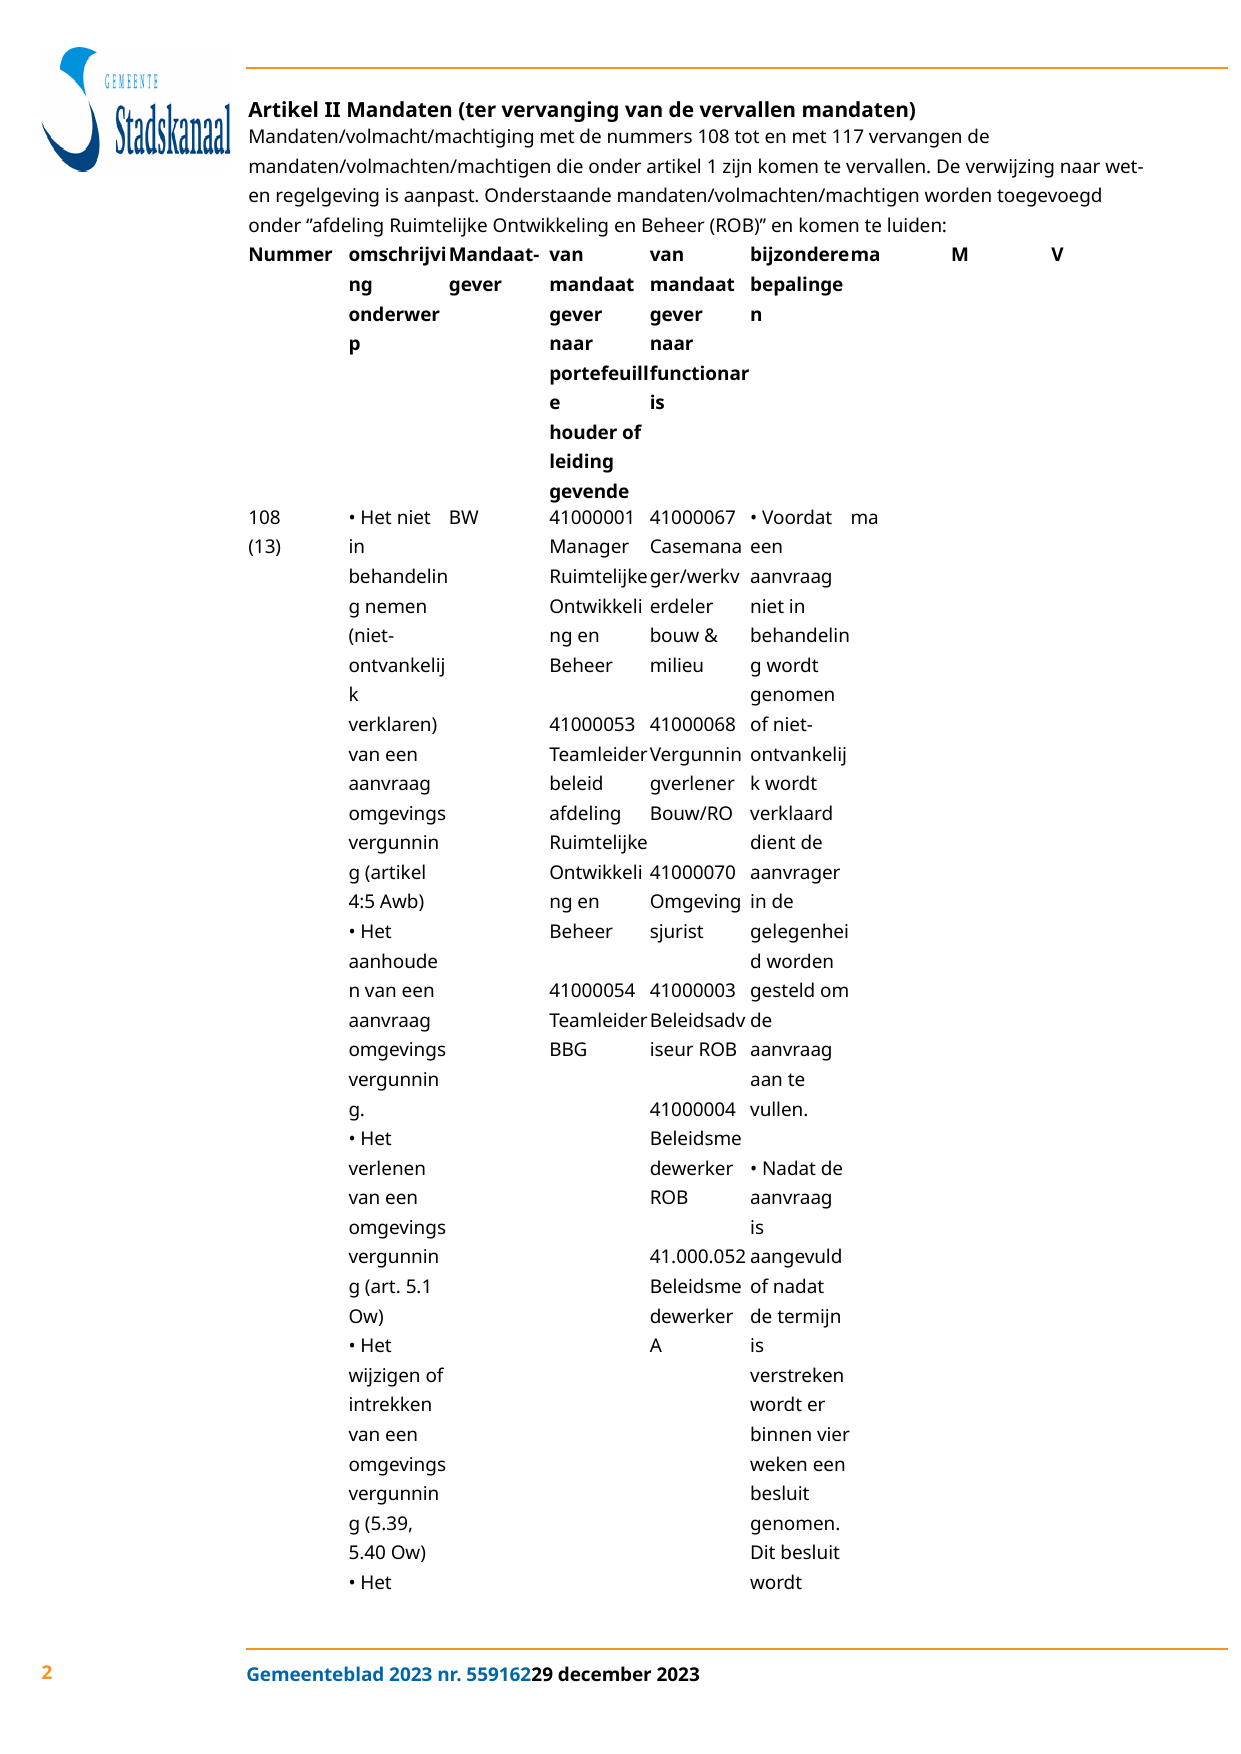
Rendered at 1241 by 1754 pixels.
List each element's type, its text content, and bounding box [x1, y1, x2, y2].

table_header ma [850, 242, 951, 504]
table_header V [1051, 242, 1152, 504]
table_header M [951, 242, 1051, 504]
table_cell [1051, 504, 1152, 1595]
table_cell ma [850, 504, 951, 1595]
table_header Mandaat-gever [449, 242, 549, 504]
picture [41, 47, 231, 172]
table_header van mandaat gever naar portefeuille houder of leiding gevende [549, 242, 649, 504]
table_header omschrijving onderwerp [348, 242, 449, 504]
table_cell 41000001 Manager Ruimtelijke Ontwikkeling en Beheer 41000053 Teamleider beleid afdeling Ruimtelijke Ontwikkeling en Beheer 41000054 Teamleider BBG [549, 504, 649, 1595]
table_cell • Het niet in behandeling nemen (niet-ontvankelijk verklaren) van een aanvraag omgevingsvergunning (artikel 4:5 Awb) • Het aanhouden van een aanvraag omgevingsvergunning. • Het verlenen van een omgevingsvergunning (art. 5.1 Ow) • Het wijzigen of intrekken van een omgevingsvergunning (5.39, 5.40 Ow) • Het [348, 504, 449, 1595]
table_cell [951, 504, 1051, 1595]
text Artikel II Mandaten (ter vervanging van de vervallen mandaten) [248, 95, 1152, 123]
table_header van mandaat gever naar functionaris [650, 242, 750, 504]
text Mandaten/volmacht/machtiging met de nummers 108 tot en met 117 vervangen de mandaten/volmachten/machtigen die onder artikel 1 zijn komen te vervallen. De verwijzing naar wet- en regelgeving is aanpast. Onderstaande mandaten/volmachten/machtigen worden toegevoegd onder ‘’afdeling Ruimtelijke Ontwikkeling en Beheer (ROB)’’ en komen te luiden: [248, 123, 1152, 238]
table_cell 108 (13) [248, 504, 348, 1595]
table_cell • Voordat een aanvraag niet in behandeling wordt genomen of niet-ontvankelijk wordt verklaard dient de aanvrager in de gelegenheid worden gesteld om de aanvraag aan te vullen. • Nadat de aanvraag is aangevuld of nadat de termijn is verstreken wordt er binnen vier weken een besluit genomen. Dit besluit wordt [750, 504, 850, 1595]
table_cell BW [449, 504, 549, 1595]
table_header bijzondere bepalingen [750, 242, 850, 504]
table_header Nummer [248, 242, 348, 504]
table_cell 41000067 Casemanager/werkverdeler bouw & milieu 41000068 Vergunningverlener Bouw/RO 41000070 Omgevingsjurist 41000003 Beleidsadviseur ROB 41000004 Beleidsmedewerker ROB 41.000.052 Beleidsmedewerker A [650, 504, 750, 1595]
